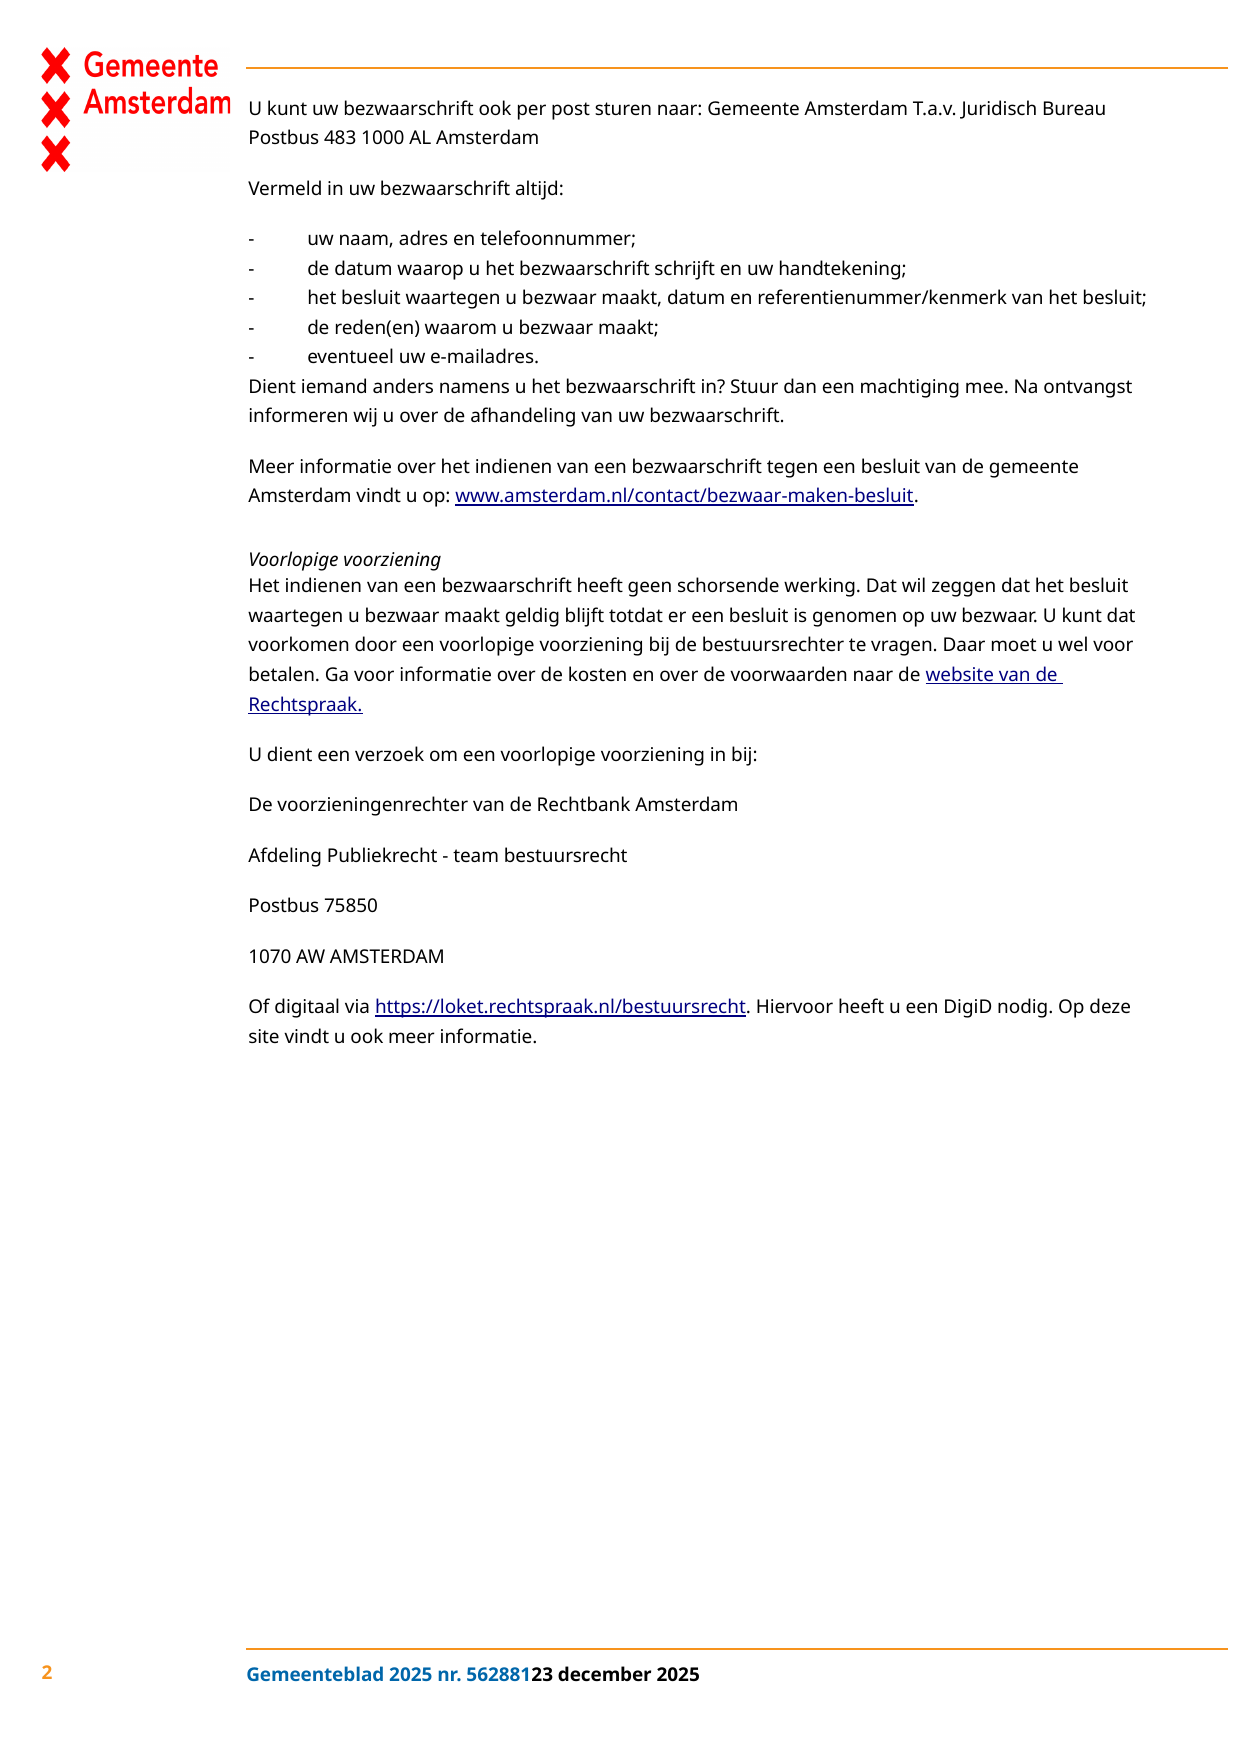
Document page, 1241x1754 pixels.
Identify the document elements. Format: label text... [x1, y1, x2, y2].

text Vermeld in uw bezwaarschrift altijd: [248, 175, 1152, 201]
text Meer informatie over het indienen van een bezwaarschrift tegen een besluit van de gemeente Amsterdam vindt u op: www.amsterdam.nl/contact/bezwaar-maken-besluit. [248, 453, 1152, 508]
text U kunt uw bezwaarschrift ook per post sturen naar: Gemeente Amsterdam T.a.v. Juridisch Bureau Postbus 483 1000 AL Amsterdam [248, 95, 1152, 150]
picture [41, 47, 231, 172]
list het besluit waartegen u bezwaar maakt, datum en referentienummer/kenmerk van het besluit; [248, 284, 1152, 310]
text Postbus 75850 [248, 892, 1152, 918]
text Voorlopige voorziening [248, 547, 1152, 572]
text Het indienen van een bezwaarschrift heeft geen schorsende werking. Dat wil zeggen dat het besluit waartegen u bezwaar maakt geldig blijft totdat er een besluit is genomen op uw bezwaar. U kunt dat voorkomen door een voorlopige voorziening bij de bestuursrechter te vragen. Daar moet u wel voor betalen. Ga voor informatie over de kosten en over de voorwaarden naar de website van de Rechtspraak. [248, 572, 1152, 716]
text Of digitaal via https://loket.rechtspraak.nl/bestuursrecht. Hiervoor heeft u een DigiD nodig. Op deze site vindt u ook meer informatie. [248, 993, 1152, 1048]
text Dient iemand anders namens u het bezwaarschrift in? Stuur dan een machtiging mee. Na ontvangst informeren wij u over de afhandeling van uw bezwaarschrift. [248, 373, 1152, 428]
text Afdeling Publiekrecht - team bestuursrecht [248, 842, 1152, 868]
list de reden(en) waarom u bezwaar maakt; [248, 314, 1152, 340]
text U dient een verzoek om een voorlopige voorziening in bij: [248, 741, 1152, 767]
text 1070 AW AMSTERDAM [248, 943, 1152, 968]
list eventueel uw e-mailadres. [248, 343, 1152, 369]
list uw naam, adres en telefoonnummer; [248, 225, 1152, 251]
text De voorzieningenrechter van de Rechtbank Amsterdam [248, 792, 1152, 817]
list de datum waarop u het bezwaarschrift schrijft en uw handtekening; [248, 255, 1152, 281]
